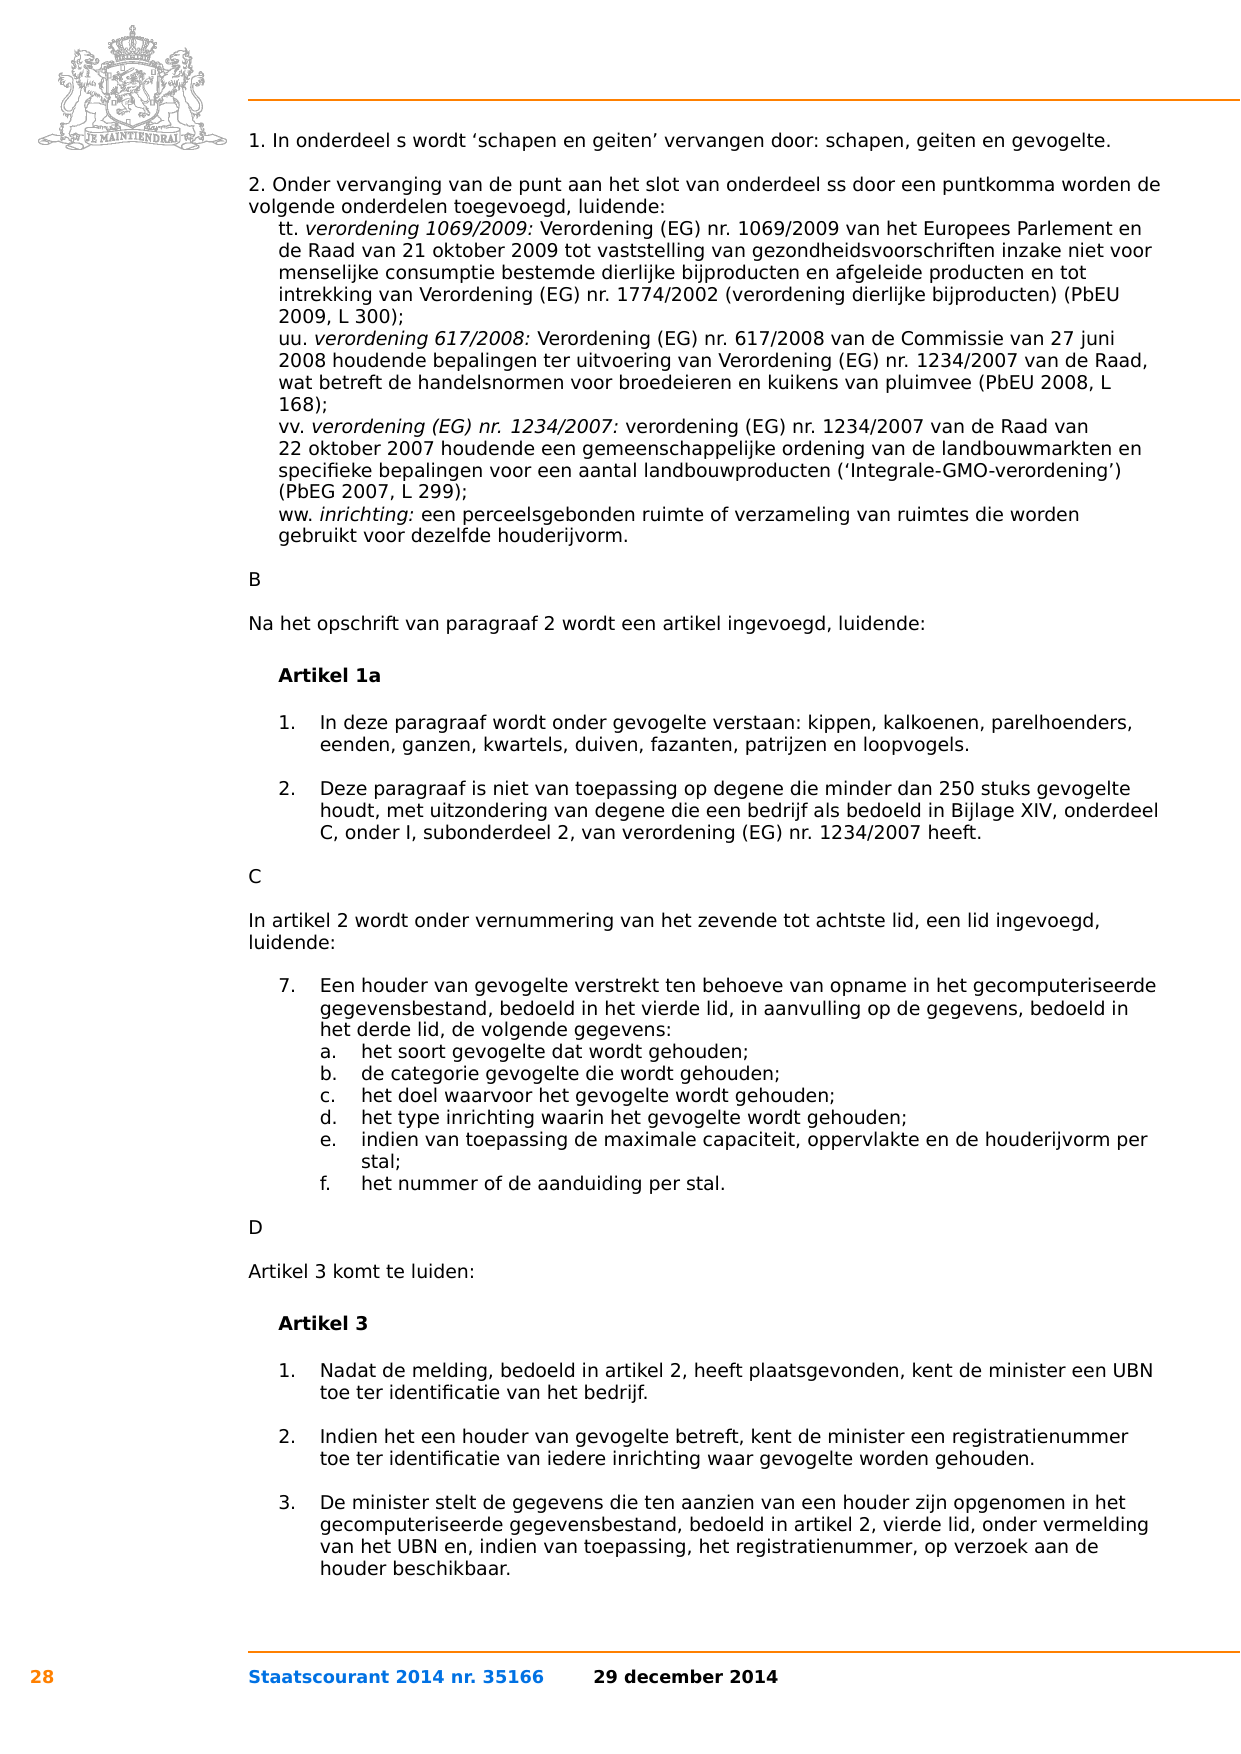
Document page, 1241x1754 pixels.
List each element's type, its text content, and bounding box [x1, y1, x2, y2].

subtitle Artikel 1a [278, 665, 1163, 687]
subtitle Artikel 3 [278, 1313, 1163, 1335]
picture [38, 25, 227, 150]
text ww. inrichting: een perceelsgebonden ruimte of verzameling van ruimtes die worden gebruikt voor dezelfde houderijvorm. [278, 503, 1163, 547]
text 1. In onderdeel s wordt ‘schapen en geiten’ vervangen door: schapen, geiten en gevogelte. [248, 130, 1163, 152]
text e. indien van toepassing de maximale capaciteit, oppervlakte en de houderijvorm per stal; [319, 1129, 1163, 1173]
text 3. De minister stelt de gegevens die ten aanzien van een houder zijn opgenomen in het gecomputeriseerde gegevensbestand, bedoeld in artikel 2, vierde lid, onder vermelding van het UBN en, indien van toepassing, het registratienummer, op verzoek aan de houder beschikbaar. [278, 1492, 1163, 1579]
text 2. Onder vervanging van de punt aan het slot van onderdeel ss door een puntkomma worden de volgende onderdelen toegevoegd, luidende: [248, 174, 1163, 218]
text a. het soort gevogelte dat wordt gehouden; [319, 1041, 1163, 1063]
text d. het type inrichting waarin het gevogelte wordt gehouden; [319, 1107, 1163, 1129]
text f. het nummer of de aanduiding per stal. [319, 1173, 1163, 1195]
text Na het opschrift van paragraaf 2 wordt een artikel ingevoegd, luidende: [248, 613, 1163, 635]
text tt. verordening 1069/2009: Verordening (EG) nr. 1069/2009 van het Europees Parlement en de Raad van 21 oktober 2009 tot vaststelling van gezondheidsvoorschriften inzake niet voor menselijke consumptie bestemde dierlijke bijproducten en afgeleide producten en tot intrekking van Verordening (EG) nr. 1774/2002 (verordening dierlijke bijproducten) (PbEU 2009, L 300); [278, 218, 1163, 328]
text In artikel 2 wordt onder vernummering van het zevende tot achtste lid, een lid ingevoegd, luidende: [248, 909, 1163, 953]
text C [248, 866, 1163, 888]
text 1. In deze paragraaf wordt onder gevogelte verstaan: kippen, kalkoenen, parelhoenders, eenden, ganzen, kwartels, duiven, fazanten, patrijzen en loopvogels. [278, 712, 1163, 756]
text Artikel 3 komt te luiden: [248, 1261, 1163, 1283]
text b. de categorie gevogelte die wordt gehouden; [319, 1063, 1163, 1085]
text 2. Deze paragraaf is niet van toepassing op degene die minder dan 250 stuks gevogelte houdt, met uitzondering van degene die een bedrijf als bedoeld in Bijlage XIV, onderdeel C, onder I, subonderdeel 2, van verordening (EG) nr. 1234/2007 heeft. [278, 778, 1163, 844]
text D [248, 1217, 1163, 1239]
text 1. Nadat de melding, bedoeld in artikel 2, heeft plaatsgevonden, kent de minister een UBN toe ter identificatie van het bedrijf. [278, 1360, 1163, 1404]
text uu. verordening 617/2008: Verordening (EG) nr. 617/2008 van de Commissie van 27 juni 2008 houdende bepalingen ter uitvoering van Verordening (EG) nr. 1234/2007 van de Raad, wat betreft de handelsnormen voor broedeieren en kuikens van pluimvee (PbEU 2008, L 168); [278, 328, 1163, 416]
text 2. Indien het een houder van gevogelte betreft, kent de minister een registratienummer toe ter identificatie van iedere inrichting waar gevogelte worden gehouden. [278, 1426, 1163, 1470]
text vv. verordening (EG) nr. 1234/2007: verordening (EG) nr. 1234/2007 van de Raad van 22 oktober 2007 houdende een gemeenschappelijke ordening van de landbouwmarkten en specifieke bepalingen voor een aantal landbouwproducten (‘Integrale-GMO-verordening’) (PbEG 2007, L 299); [278, 416, 1163, 503]
text B [248, 569, 1163, 591]
text 7. Een houder van gevogelte verstrekt ten behoeve van opname in het gecomputeriseerde gegevensbestand, bedoeld in het vierde lid, in aanvulling op de gegevens, bedoeld in het derde lid, de volgende gegevens: [278, 975, 1163, 1041]
text c. het doel waarvoor het gevogelte wordt gehouden; [319, 1085, 1163, 1107]
